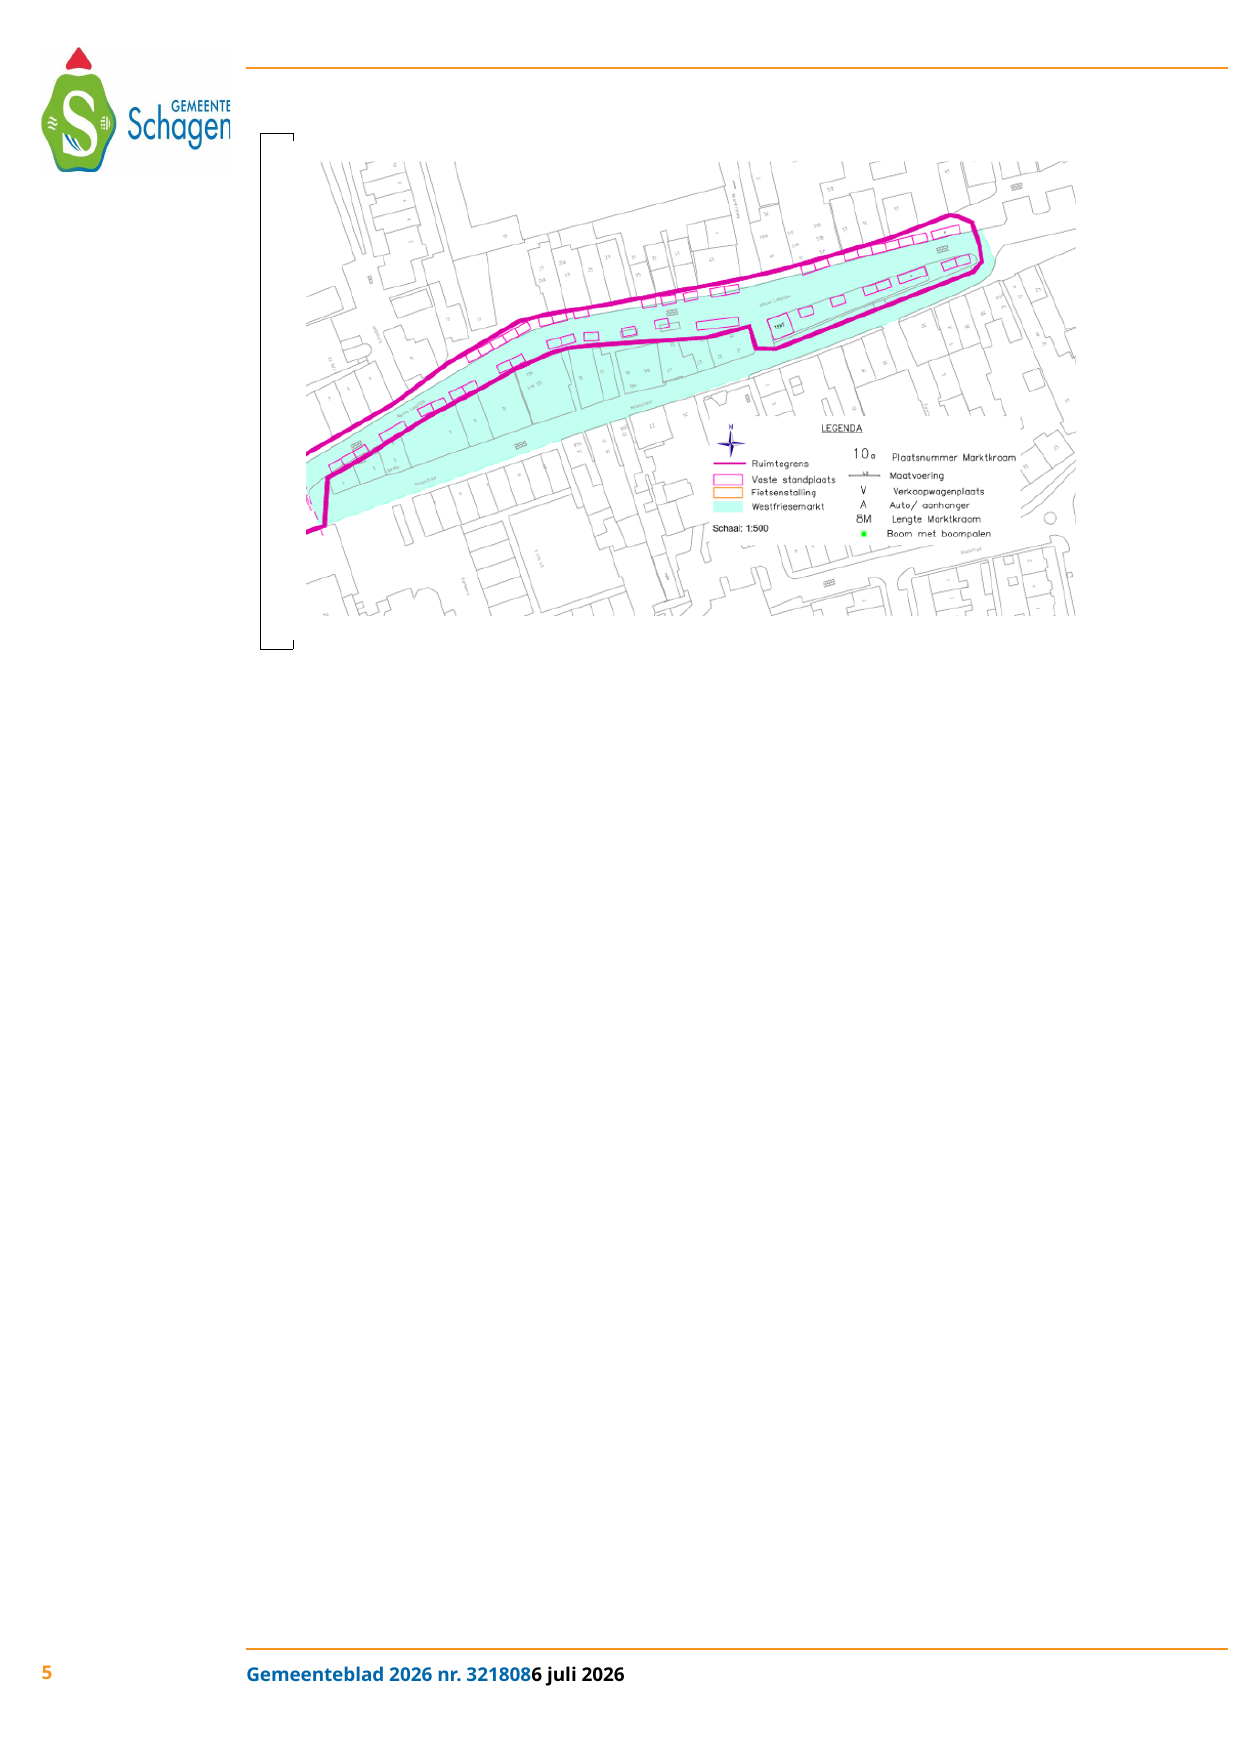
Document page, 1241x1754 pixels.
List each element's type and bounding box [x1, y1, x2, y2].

picture [41, 47, 231, 172]
picture [268, 141, 1096, 640]
